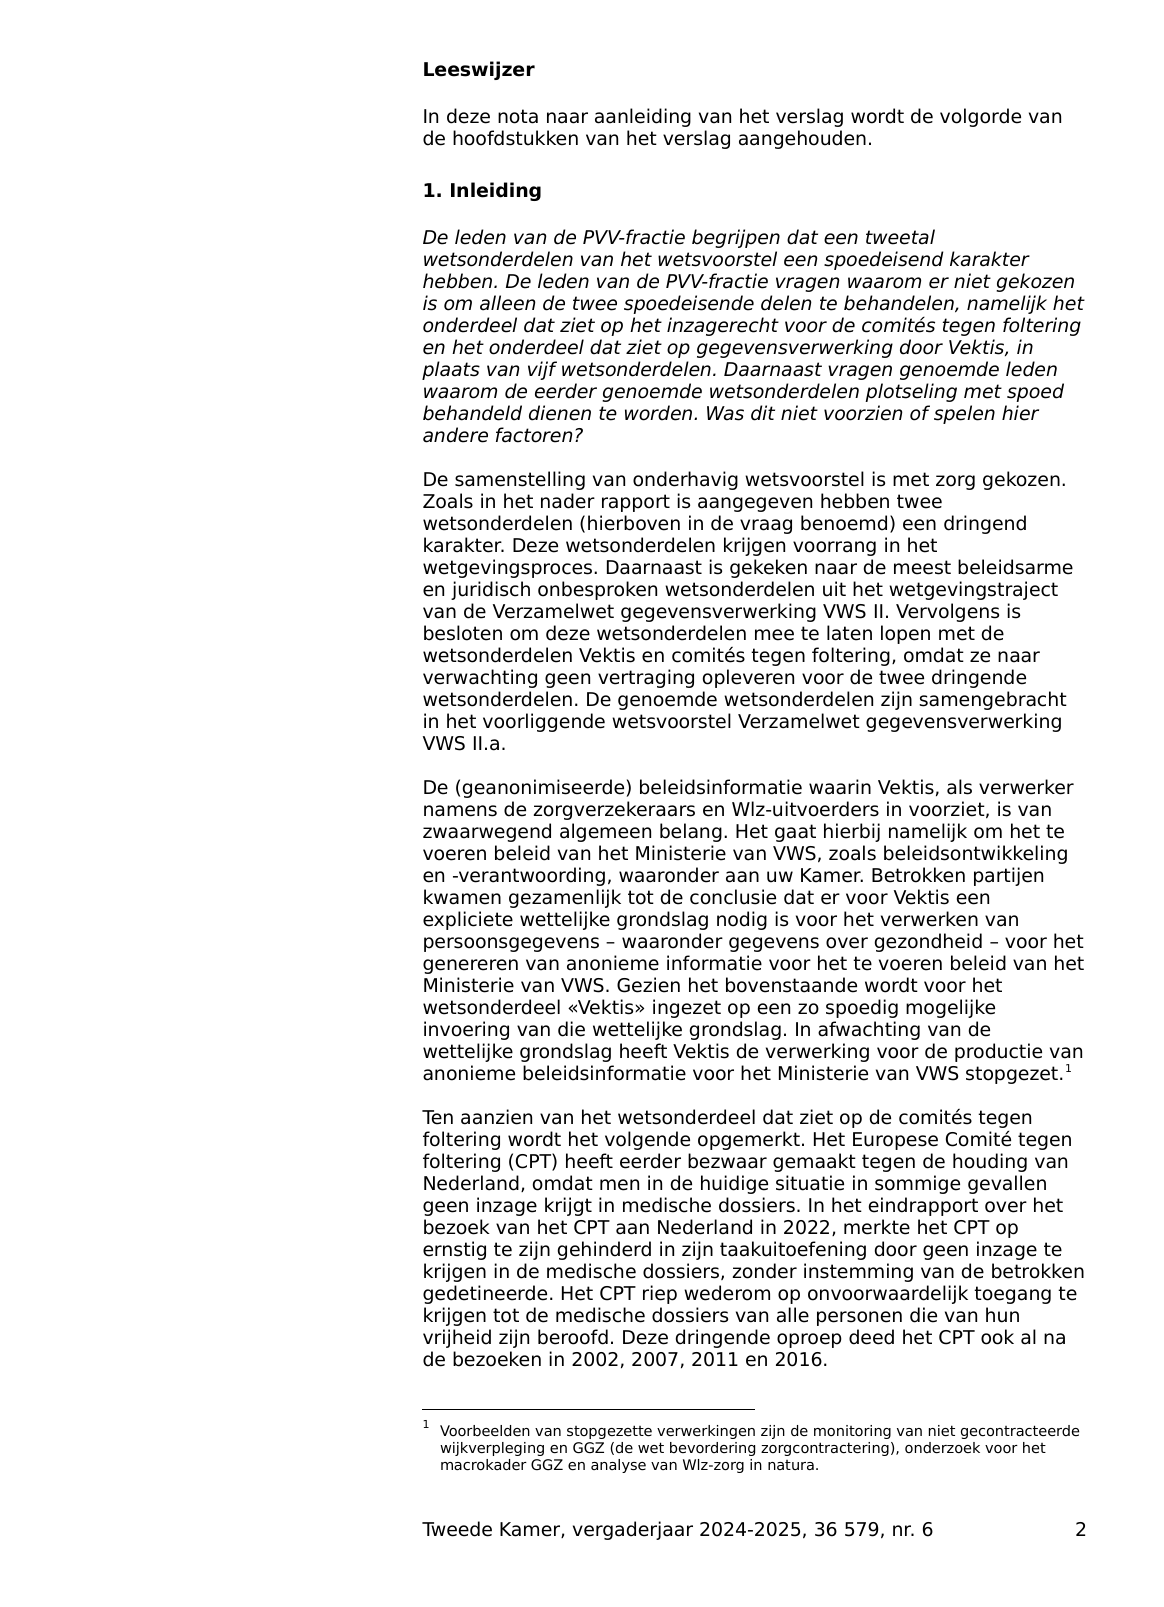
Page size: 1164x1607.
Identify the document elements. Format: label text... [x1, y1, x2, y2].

text De samenstelling van onderhavig wetsvoorstel is met zorg gekozen. Zoals in het nader rapport is aangegeven hebben twee wetsonderdelen (hierboven in de vraag benoemd) een dringend karakter. Deze wetsonderdelen krijgen voorrang in het wetgevingsproces. Daarnaast is gekeken naar de meest beleidsarme en juridisch onbesproken wetsonderdelen uit het wetgevingstraject van de Verzamelwet gegevensverwerking VWS II. Vervolgens is besloten om deze wetsonderdelen mee te laten lopen met de wetsonderdelen Vektis en comités tegen foltering, omdat ze naar verwachting geen vertraging opleveren voor de twee dringende wetsonderdelen. De genoemde wetsonderdelen zijn samengebracht in het voorliggende wetsvoorstel Verzamelwet gegevensverwerking VWS II.a. [422, 469, 1087, 755]
text De (geanonimiseerde) beleidsinformatie waarin Vektis, als verwerker namens de zorgverzekeraars en Wlz-uitvoerders in voorziet, is van zwaarwegend algemeen belang. Het gaat hierbij namelijk om het te voeren beleid van het Ministerie van VWS, zoals beleidsontwikkeling en -verantwoording, waaronder aan uw Kamer. Betrokken partijen kwamen gezamenlijk tot de conclusie dat er voor Vektis een expliciete wettelijke grondslag nodig is voor het verwerken van persoonsgegevens – waaronder gegevens over gezondheid – voor het genereren van anonieme informatie voor het te voeren beleid van het Ministerie van VWS. Gezien het bovenstaande wordt voor het wetsonderdeel «Vektis» ingezet op een zo spoedig mogelijke invoering van die wettelijke grondslag. In afwachting van de wettelijke grondslag heeft Vektis de verwerking voor de productie van anonieme beleidsinformatie voor het Ministerie van VWS stopgezet. [422, 777, 1087, 1084]
text Voorbeelden van stopgezette verwerkingen zijn de monitoring van niet gecontracteerde wijkverpleging en GGZ (de wet bevordering zorgcontractering), onderzoek voor het macrokader GGZ en analyse van Wlz-zorg in natura. [422, 1418, 1087, 1474]
subtitle 1. Inleiding [422, 180, 1087, 202]
text In deze nota naar aanleiding van het verslag wordt de volgorde van de hoofdstukken van het verslag aangehouden. [422, 106, 1087, 150]
text Ten aanzien van het wetsonderdeel dat ziet op de comités tegen foltering wordt het volgende opgemerkt. Het Europese Comité tegen foltering (CPT) heeft eerder bezwaar gemaakt tegen de houding van Nederland, omdat men in de huidige situatie in sommige gevallen geen inzage krijgt in medische dossiers. In het eindrapport over het bezoek van het CPT aan Nederland in 2022, merkte het CPT op ernstig te zijn gehinderd in zijn taakuitoefening door geen inzage te krijgen in de medische dossiers, zonder instemming van de betrokken gedetineerde. Het CPT riep wederom op onvoorwaardelijk toegang te krijgen tot de medische dossiers van alle personen die van hun vrijheid zijn beroofd. Deze dringende oproep deed het CPT ook al na de bezoeken in 2002, 2007, 2011 en 2016. [422, 1107, 1087, 1371]
subtitle Leeswijzer [422, 59, 1087, 81]
text De leden van de PVV-fractie begrijpen dat een tweetal wetsonderdelen van het wetsvoorstel een spoedeisend karakter hebben. De leden van de PVV-fractie vragen waarom er niet gekozen is om alleen de twee spoedeisende delen te behandelen, namelijk het onderdeel dat ziet op het inzagerecht voor de comités tegen foltering en het onderdeel dat ziet op gegevensverwerking door Vektis, in plaats van vijf wetsonderdelen. Daarnaast vragen genoemde leden waarom de eerder genoemde wetsonderdelen plotseling met spoed behandeld dienen te worden. Was dit niet voorzien of spelen hier andere factoren? [422, 227, 1087, 447]
